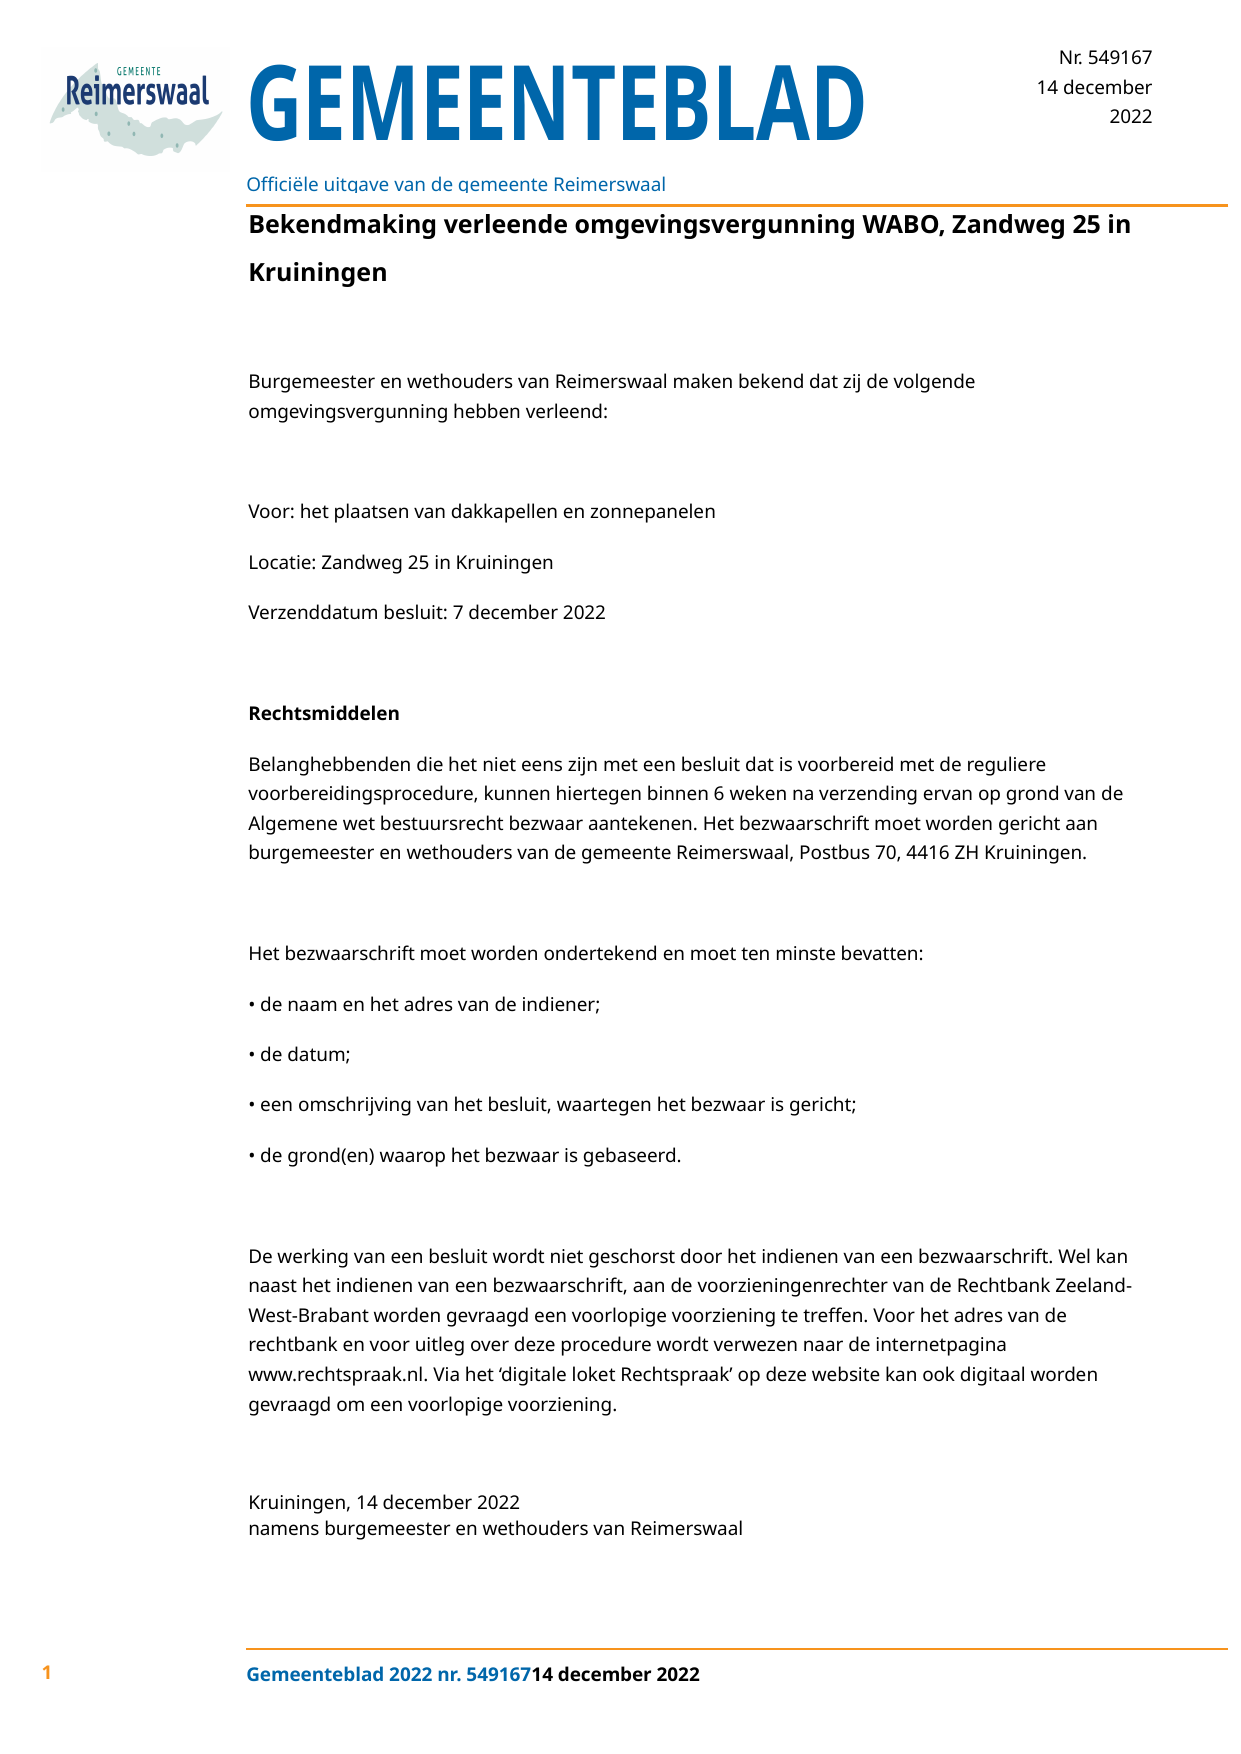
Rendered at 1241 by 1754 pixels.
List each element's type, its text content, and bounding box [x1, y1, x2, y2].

text Burgemeester en wethouders van Reimerswaal maken bekend dat zij de volgende omgevingsvergunning hebben verleend: [248, 368, 1152, 424]
text • de datum; [248, 1041, 1152, 1067]
text • een omschrijving van het besluit, waartegen het bezwaar is gericht; [248, 1092, 1152, 1117]
text Het bezwaarschrift moet worden ondertekend en moet ten minste bevatten: [248, 940, 1152, 966]
text De werking van een besluit wordt niet geschorst door het indienen van een bezwaarschrift. Wel kan naast het indienen van een bezwaarschrift, aan de voorzieningenrechter van de Rechtbank Zeeland-West-Brabant worden gevraagd een voorlopige voorziening te treffen. Voor het adres van de rechtbank en voor uitleg over deze procedure wordt verwezen naar de internetpagina www.rechtspraak.nl. Via het ‘digitale loket Rechtspraak’ op deze website kan ook digitaal worden gevraagd om een voorlopige voorziening. [248, 1243, 1152, 1417]
text namens burgemeester en wethouders van Reimerswaal [248, 1515, 1152, 1541]
text Verzenddatum besluit: 7 december 2022 [248, 599, 1152, 625]
text Locatie: Zandweg 25 in Kruiningen [248, 549, 1152, 575]
text • de grond(en) waarop het bezwaar is gebaseerd. [248, 1142, 1152, 1168]
text Voor: het plaatsen van dakkapellen en zonnepanelen [248, 499, 1152, 524]
text • de naam en het adres van de indiener; [248, 991, 1152, 1017]
text Rechtsmiddelen [248, 700, 1152, 726]
text Kruiningen, 14 december 2022 [248, 1489, 1152, 1515]
picture [41, 47, 231, 172]
text Belanghebbenden die het niet eens zijn met een besluit dat is voorbereid met de reguliere voorbereidingsprocedure, kunnen hiertegen binnen 6 weken na verzending ervan op grond van de Algemene wet bestuursrecht bezwaar aantekenen. Het bezwaarschrift moet worden gericht aan burgemeester en wethouders van de gemeente Reimerswaal, Postbus 70, 4416 ZH Kruiningen. [248, 751, 1152, 865]
text Bekendmaking verleende omgevingsvergunning WABO, Zandweg 25 in Kruiningen [248, 207, 1152, 288]
